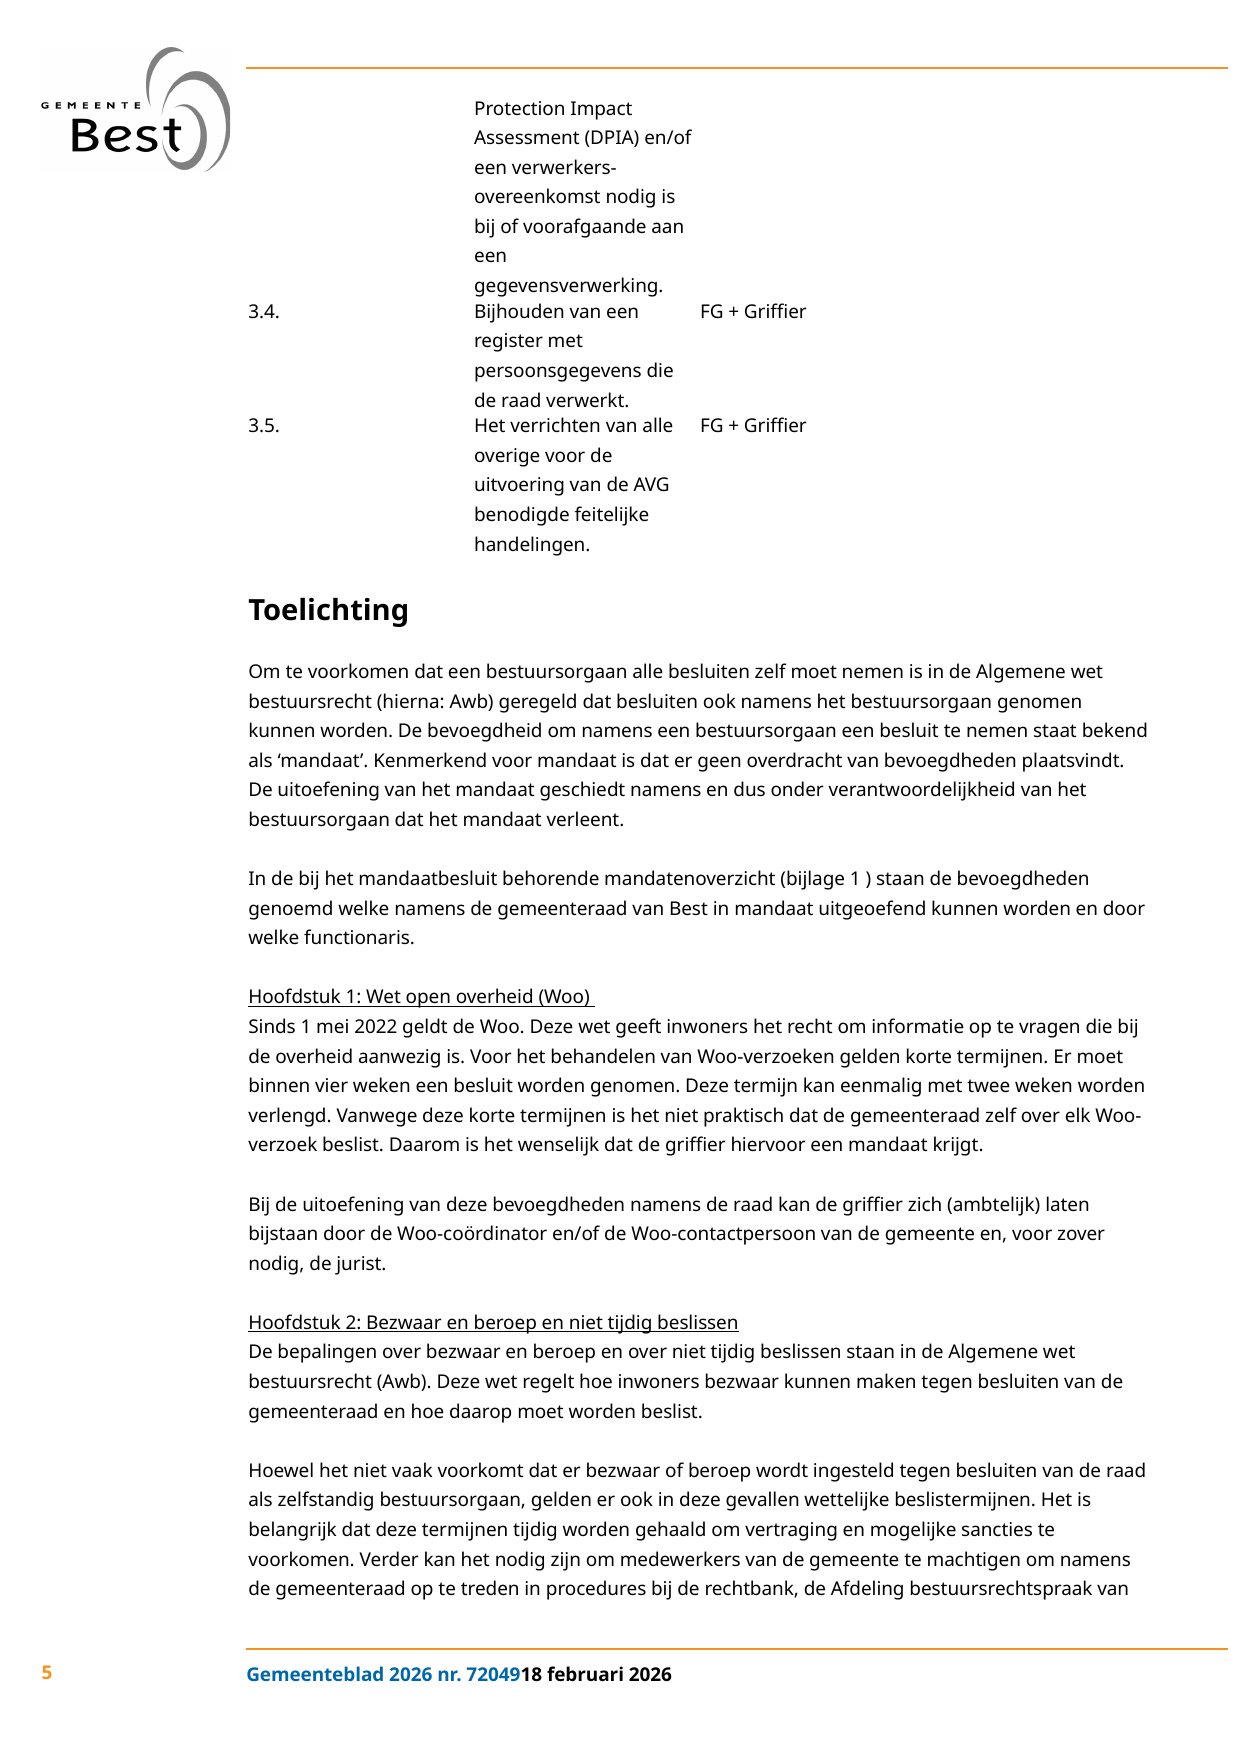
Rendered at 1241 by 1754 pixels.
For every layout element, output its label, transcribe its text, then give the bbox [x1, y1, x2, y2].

text Hoofdstuk 2: Bezwaar en beroep en niet tijdig beslissen [248, 1309, 1152, 1335]
text Sinds 1 mei 2022 geldt de Woo. Deze wet geeft inwoners het recht om informatie op te vragen die bij de overheid aanwezig is. Voor het behandelen van Woo-verzoeken gelden korte termijnen. Er moet binnen vier weken een besluit worden genomen. Deze termijn kan eenmalig met twee weken worden verlengd. Vanwege deze korte termijnen is het niet praktisch dat de gemeenteraad zelf over elk Woo-verzoek beslist. Daarom is het wenselijk dat de griffier hiervoor een mandaat krijgt. [248, 1013, 1152, 1157]
text Hoofdstuk 1: Wet open overheid (Woo) [248, 984, 1152, 1009]
picture [41, 47, 231, 172]
table_cell Bijhouden van een register met persoonsgegevens die de raad verwerkt. [474, 298, 700, 412]
table_cell [926, 298, 1152, 412]
table_cell 3.4. [248, 298, 474, 412]
table_cell Het verrichten van alle overige voor de uitvoering van de AVG benodigde feitelijke handelingen. [474, 413, 700, 557]
table_cell [926, 413, 1152, 557]
text Om te voorkomen dat een bestuursorgaan alle besluiten zelf moet nemen is in de Algemene wet bestuursrecht (hierna: Awb) geregeld dat besluiten ook namens het bestuursorgaan genomen kunnen worden. De bevoegdheid om namens een bestuursorgaan een besluit te nemen staat bekend als ‘mandaat’. Kenmerkend voor mandaat is dat er geen overdracht van bevoegdheden plaatsvindt. De uitoefening van het mandaat geschiedt namens en dus onder verantwoordelijkheid van het bestuursorgaan dat het mandaat verleent. [248, 658, 1152, 832]
table_cell FG + Griffier [700, 413, 926, 557]
text Hoewel het niet vaak voorkomt dat er bezwaar of beroep wordt ingesteld tegen besluiten van de raad als zelfstandig bestuursorgaan, gelden er ook in deze gevallen wettelijke beslistermijnen. Het is belangrijk dat deze termijnen tijdig worden gehaald om vertraging en mogelijke sancties te voorkomen. Verder kan het nodig zijn om medewerkers van de gemeente te machtigen om namens de gemeenteraad op te treden in procedures bij de rechtbank, de Afdeling bestuursrechtspraak van [248, 1457, 1152, 1601]
table_cell Protection Impact Assessment (DPIA) en/of een verwerkers-overeenkomst nodig is bij of voorafgaande aan een gegevensverwerking. [474, 95, 700, 298]
text Toelichting [248, 589, 1152, 629]
table_cell [926, 95, 1152, 298]
text De bepalingen over bezwaar en beroep en over niet tijdig beslissen staan in de Algemene wet bestuursrecht (Awb). Deze wet regelt hoe inwoners bezwaar kunnen maken tegen besluiten van de gemeenteraad en hoe daarop moet worden beslist. [248, 1339, 1152, 1423]
text In de bij het mandaatbesluit behorende mandatenoverzicht (bijlage 1 ) staan de bevoegdheden genoemd welke namens de gemeenteraad van Best in mandaat uitgeoefend kunnen worden en door welke functionaris. [248, 865, 1152, 950]
text Bij de uitoefening van deze bevoegdheden namens de raad kan de griffier zich (ambtelijk) laten bijstaan door de Woo-coördinator en/of de Woo-contactpersoon van de gemeente en, voor zover nodig, de jurist. [248, 1191, 1152, 1276]
table_cell FG + Griffier [700, 298, 926, 412]
table_cell [248, 95, 474, 298]
table_cell 3.5. [248, 413, 474, 557]
table_cell [700, 95, 926, 298]
